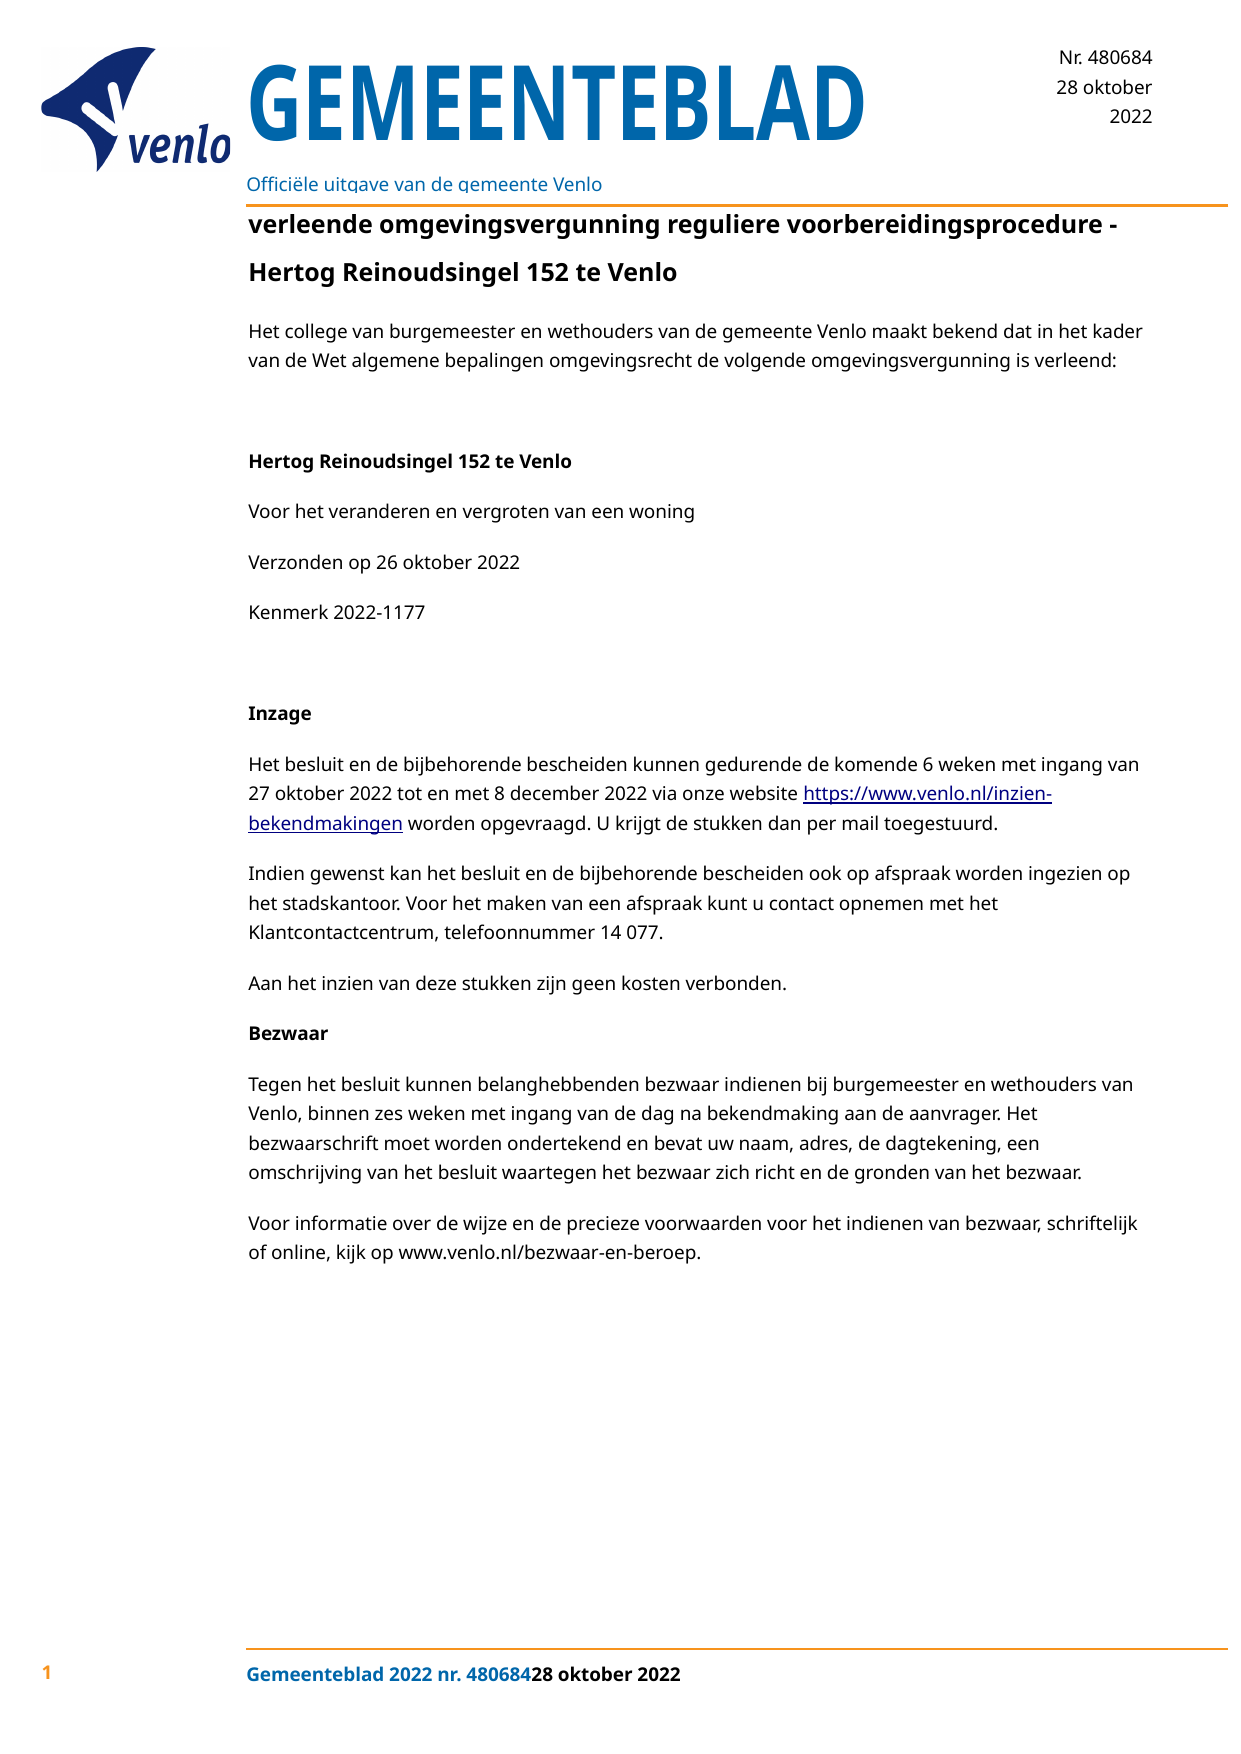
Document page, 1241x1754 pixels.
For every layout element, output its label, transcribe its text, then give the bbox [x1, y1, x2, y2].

text Hertog Reinoudsingel 152 te Venlo [248, 448, 1152, 474]
text Kenmerk 2022-1177 [248, 599, 1152, 625]
text Indien gewenst kan het besluit en de bijbehorende bescheiden ook op afspraak worden ingezien op het stadskantoor. Voor het maken van een afspraak kunt u contact opnemen met het Klantcontactcentrum, telefoonnummer 14 077. [248, 860, 1152, 945]
text Bezwaar [248, 1020, 1152, 1046]
text Het college van burgemeester en wethouders van de gemeente Venlo maakt bekend dat in het kader van de Wet algemene bepalingen omgevingsrecht de volgende omgevingsvergunning is verleend: [248, 318, 1152, 373]
text verleende omgevingsvergunning reguliere voorbereidingsprocedure - Hertog Reinoudsingel 152 te Venlo [248, 207, 1152, 288]
text Voor het veranderen en vergroten van een woning [248, 499, 1152, 524]
text Verzonden op 26 oktober 2022 [248, 549, 1152, 575]
text Inzage [248, 700, 1152, 726]
text Voor informatie over de wijze en de precieze voorwaarden voor het indienen van bezwaar, schriftelijk of online, kijk op www.venlo.nl/bezwaar-en-beroep. [248, 1210, 1152, 1265]
text Tegen het besluit kunnen belanghebbenden bezwaar indienen bij burgemeester en wethouders van Venlo, binnen zes weken met ingang van de dag na bekendmaking aan de aanvrager. Het bezwaarschrift moet worden ondertekend en bevat uw naam, adres, de dagtekening, een omschrijving van het besluit waartegen het bezwaar zich richt en de gronden van het bezwaar. [248, 1071, 1152, 1185]
picture [41, 47, 231, 172]
text Aan het inzien van deze stukken zijn geen kosten verbonden. [248, 970, 1152, 996]
text Het besluit en de bijbehorende bescheiden kunnen gedurende de komende 6 weken met ingang van 27 oktober 2022 tot en met 8 december 2022 via onze website https://www.venlo.nl/inzien-bekendmakingen worden opgevraagd. U krijgt de stukken dan per mail toegestuurd. [248, 751, 1152, 836]
